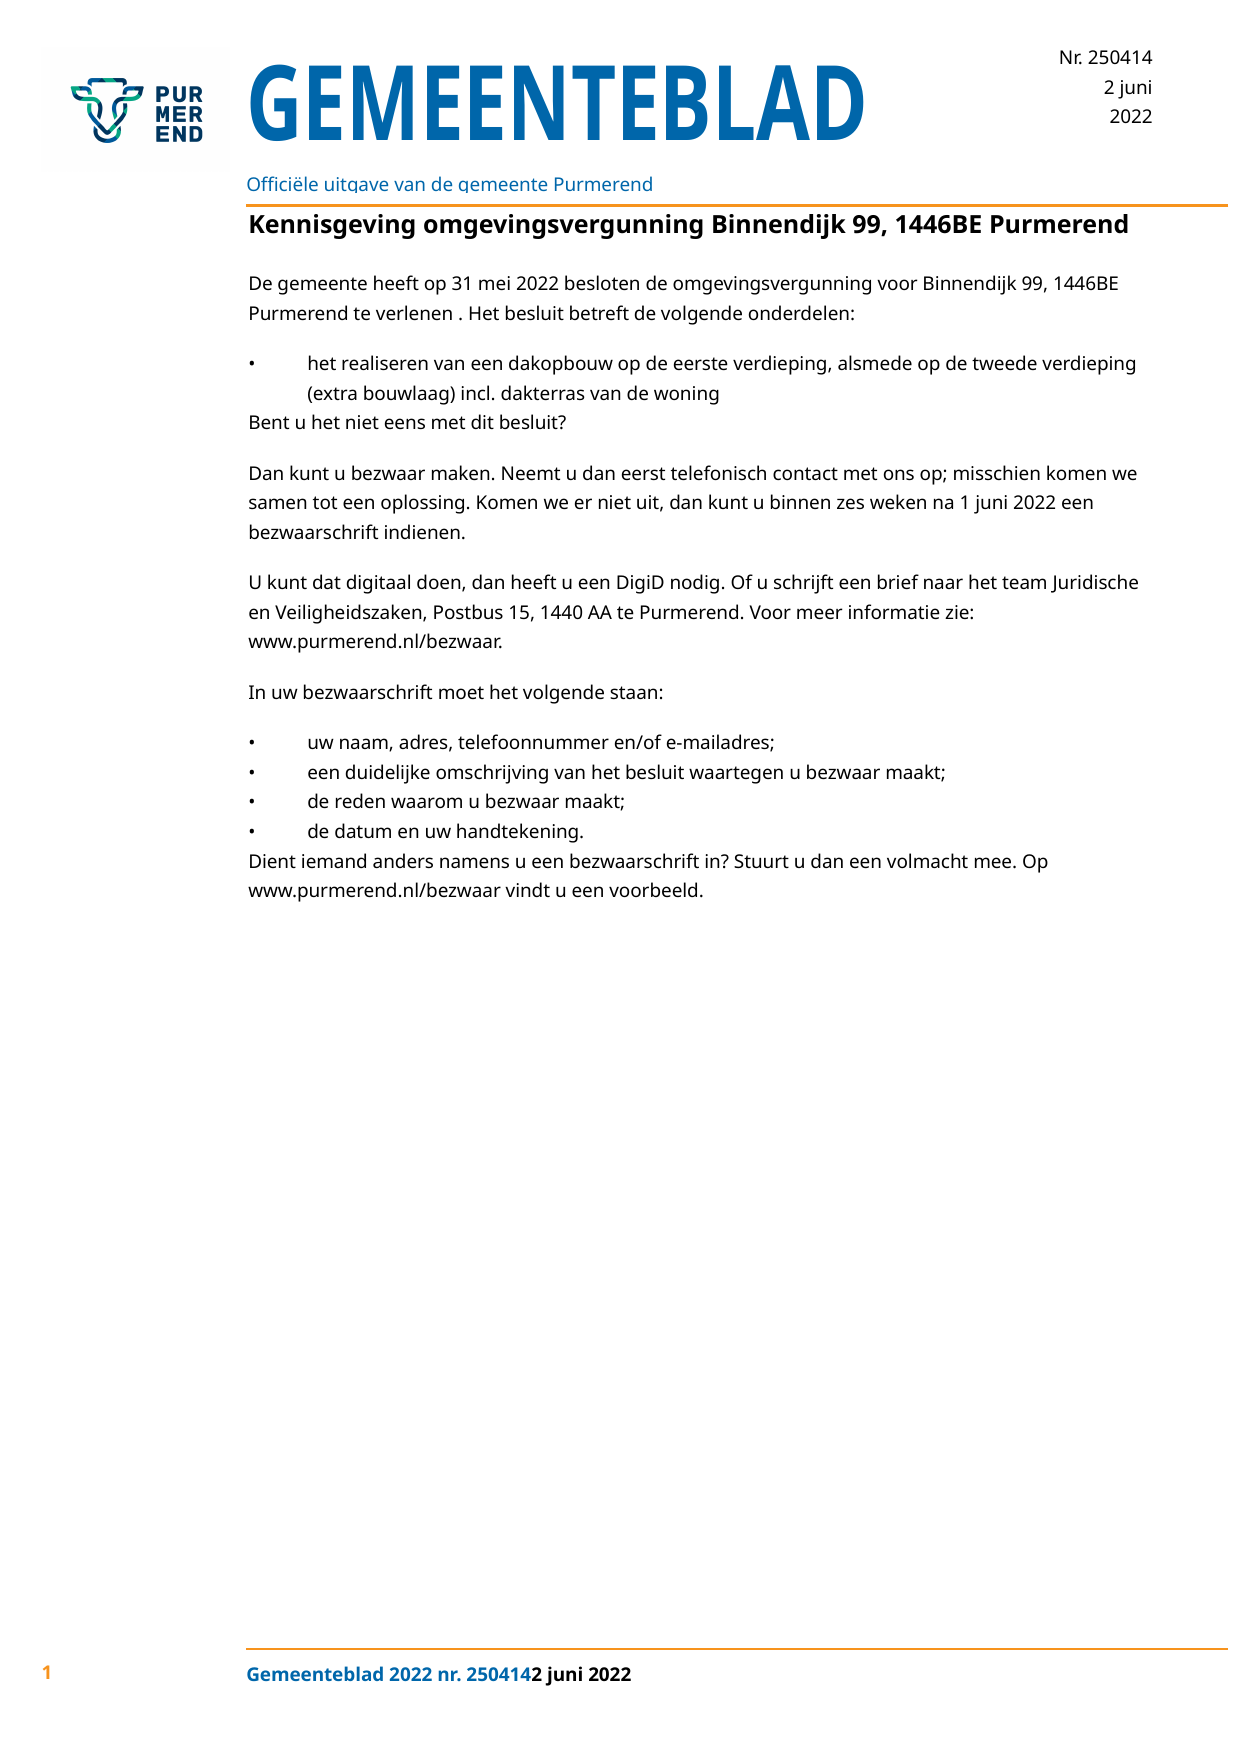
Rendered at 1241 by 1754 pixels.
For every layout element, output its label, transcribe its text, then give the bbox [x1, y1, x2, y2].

picture [41, 47, 231, 172]
list de reden waarom u bezwaar maakt; [248, 789, 1152, 814]
text De gemeente heeft op 31 mei 2022 besloten de omgevingsvergunning voor Binnendijk 99, 1446BE Purmerend te verlenen . Het besluit betreft de volgende onderdelen: [248, 270, 1152, 326]
list een duidelijke omschrijving van het besluit waartegen u bezwaar maakt; [248, 759, 1152, 785]
list het realiseren van een dakopbouw op de eerste verdieping, alsmede op de tweede verdieping (extra bouwlaag) incl. dakterras van de woning [248, 350, 1152, 406]
text Kennisgeving omgevingsvergunning Binnendijk 99, 1446BE Purmerend [248, 207, 1152, 241]
list uw naam, adres, telefoonnummer en/of e-mailadres; [248, 729, 1152, 755]
text Dan kunt u bezwaar maken. Neemt u dan eerst telefonisch contact met ons op; misschien komen we samen tot een oplossing. Komen we er niet uit, dan kunt u binnen zes weken na 1 juni 2022 een bezwaarschrift indienen. [248, 460, 1152, 545]
text U kunt dat digitaal doen, dan heeft u een DigiD nodig. Of u schrijft een brief naar het team Juridische en Veiligheidszaken, Postbus 15, 1440 AA te Purmerend. Voor meer informatie zie: www.purmerend.nl/bezwaar. [248, 569, 1152, 654]
text Bent u het niet eens met dit besluit? [248, 409, 1152, 435]
list de datum en uw handtekening. [248, 818, 1152, 844]
text Dient iemand anders namens u een bezwaarschrift in? Stuurt u dan een volmacht mee. Op www.purmerend.nl/bezwaar vindt u een voorbeeld. [248, 848, 1152, 903]
text In uw bezwaarschrift moet het volgende staan: [248, 679, 1152, 705]
